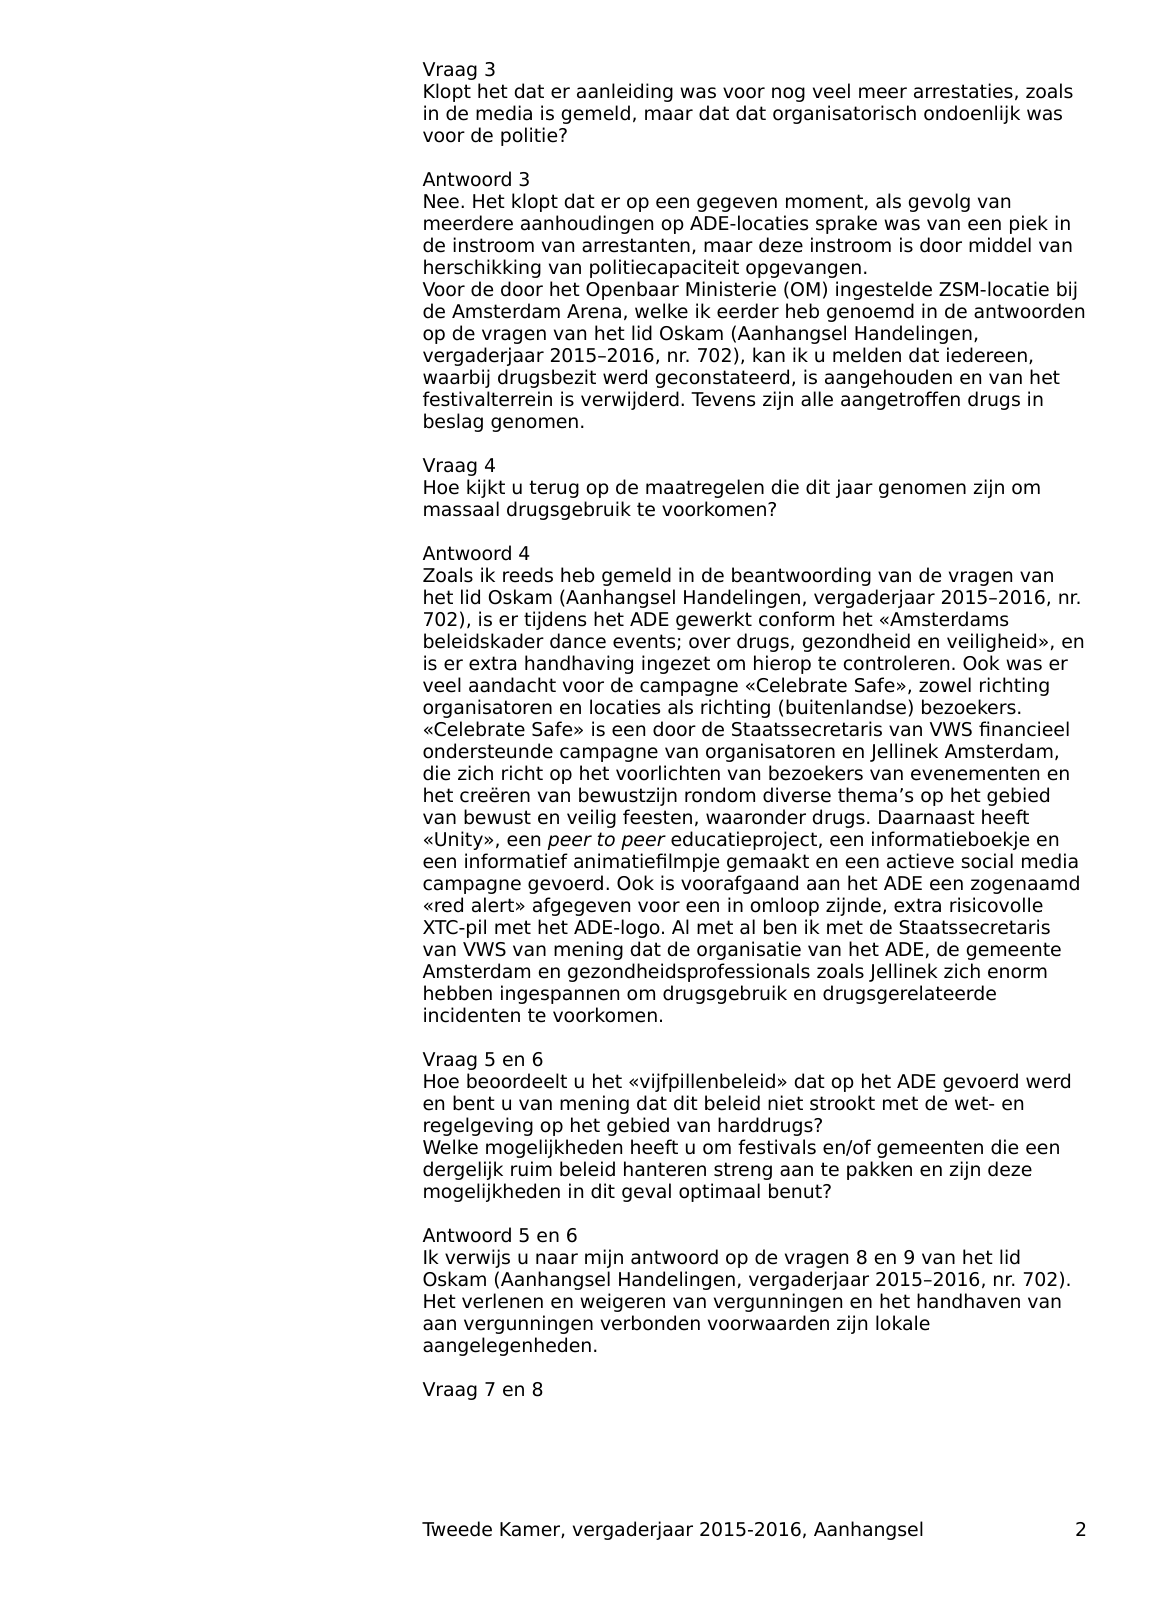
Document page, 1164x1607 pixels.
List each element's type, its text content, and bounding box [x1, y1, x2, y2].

text Vraag 4 [422, 455, 1087, 477]
text Klopt het dat er aanleiding was voor nog veel meer arrestaties, zoals in de media is gemeld, maar dat dat organisatorisch ondoenlijk was voor de politie? [422, 81, 1087, 147]
text Ik verwijs u naar mijn antwoord op de vragen 8 en 9 van het lid Oskam (Aanhangsel Handelingen, vergaderjaar 2015–2016, nr. 702). Het verlenen en weigeren van vergunningen en het handhaven van aan vergunningen verbonden voorwaarden zijn lokale aangelegenheden. [422, 1247, 1087, 1357]
text Hoe kijkt u terug op de maatregelen die dit jaar genomen zijn om massaal drugsgebruik te voorkomen? [422, 477, 1087, 521]
text Voor de door het Openbaar Ministerie (OM) ingestelde ZSM-locatie bij de Amsterdam Arena, welke ik eerder heb genoemd in de antwoorden op de vragen van het lid Oskam (Aanhangsel Handelingen, vergaderjaar 2015–2016, nr. 702), kan ik u melden dat iedereen, waarbij drugsbezit werd geconstateerd, is aangehouden en van het festivalterrein is verwijderd. Tevens zijn alle aangetroffen drugs in beslag genomen. [422, 279, 1087, 433]
text Vraag 3 [422, 59, 1087, 81]
text Nee. Het klopt dat er op een gegeven moment, als gevolg van meerdere aanhoudingen op ADE-locaties sprake was van een piek in de instroom van arrestanten, maar deze instroom is door middel van herschikking van politiecapaciteit opgevangen. [422, 191, 1087, 279]
text Antwoord 5 en 6 [422, 1225, 1087, 1247]
text Welke mogelijkheden heeft u om festivals en/of gemeenten die een dergelijk ruim beleid hanteren streng aan te pakken en zijn deze mogelijkheden in dit geval optimaal benut? [422, 1137, 1087, 1203]
text Hoe beoordeelt u het «vijfpillenbeleid» dat op het ADE gevoerd werd en bent u van mening dat dit beleid niet strookt met de wet- en regelgeving op het gebied van harddrugs? [422, 1071, 1087, 1137]
text Vraag 7 en 8 [422, 1379, 1087, 1401]
text Vraag 5 en 6 [422, 1049, 1087, 1071]
text Antwoord 4 [422, 543, 1087, 565]
text Antwoord 3 [422, 169, 1087, 191]
text Zoals ik reeds heb gemeld in de beantwoording van de vragen van het lid Oskam (Aanhangsel Handelingen, vergaderjaar 2015–2016, nr. 702), is er tijdens het ADE gewerkt conform het «Amsterdams beleidskader dance events; over drugs, gezondheid en veiligheid», en is er extra handhaving ingezet om hierop te controleren. Ook was er veel aandacht voor de campagne «Celebrate Safe», zowel richting organisatoren en locaties als richting (buitenlandse) bezoekers. «Celebrate Safe» is een door de Staatssecretaris van VWS financieel ondersteunde campagne van organisatoren en Jellinek Amsterdam, die zich richt op het voorlichten van bezoekers van evenementen en het creëren van bewustzijn rondom diverse thema’s op het gebied van bewust en veilig feesten, waaronder drugs. Daarnaast heeft «Unity», een peer to peer educatieproject, een informatieboekje en een informatief animatiefilmpje gemaakt en een actieve social media campagne gevoerd. Ook is voorafgaand aan het ADE een zogenaamd «red alert» afgegeven voor een in omloop zijnde, extra risicovolle XTC-pil met het ADE-logo. Al met al ben ik met de Staatssecretaris van VWS van mening dat de organisatie van het ADE, de gemeente Amsterdam en gezondheidsprofessionals zoals Jellinek zich enorm hebben ingespannen om drugsgebruik en drugsgerelateerde incidenten te voorkomen. [422, 565, 1087, 1027]
